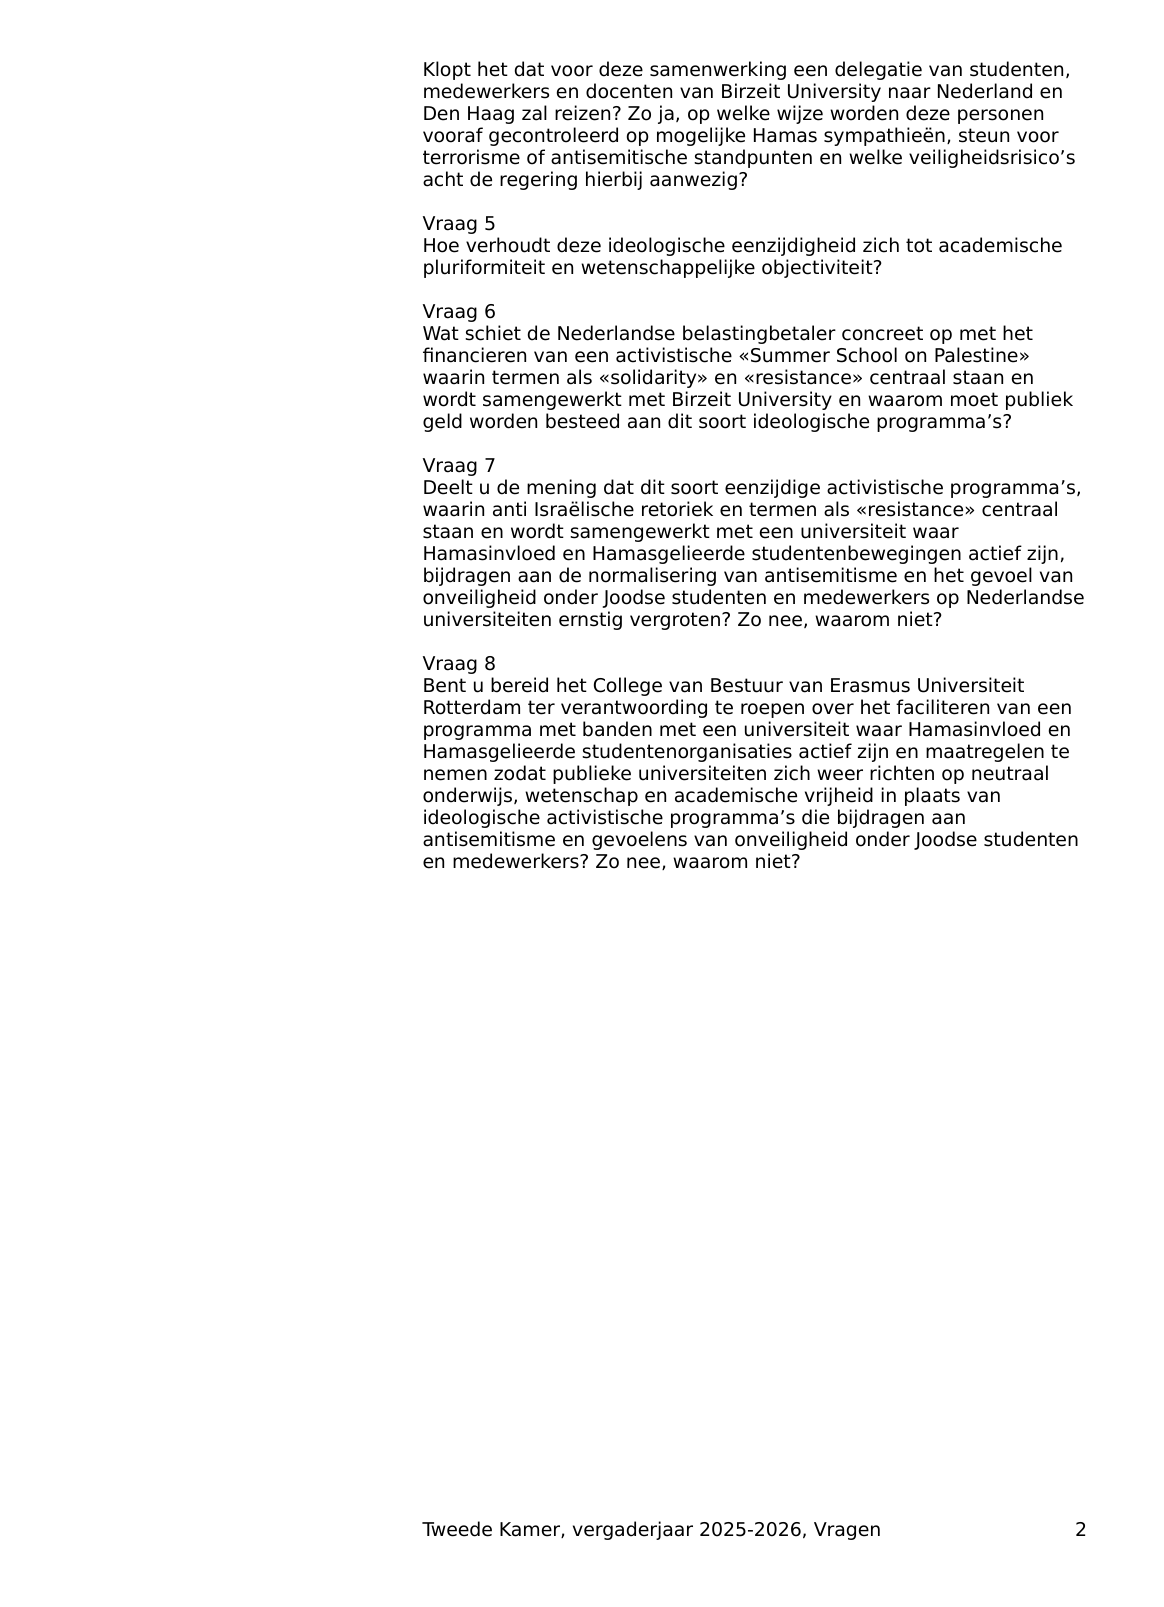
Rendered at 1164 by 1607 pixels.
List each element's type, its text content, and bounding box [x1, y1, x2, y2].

text Deelt u de mening dat dit soort eenzijdige activistische programma’s, waarin anti Israëlische retoriek en termen als «resistance» centraal staan en wordt samengewerkt met een universiteit waar Hamasinvloed en Hamasgelieerde studentenbewegingen actief zijn, bijdragen aan de normalisering van antisemitisme en het gevoel van onveiligheid onder Joodse studenten en medewerkers op Nederlandse universiteiten ernstig vergroten? Zo nee, waarom niet? [422, 477, 1087, 631]
text Vraag 8 [422, 653, 1087, 675]
text Klopt het dat voor deze samenwerking een delegatie van studenten, medewerkers en docenten van Birzeit University naar Nederland en Den Haag zal reizen? Zo ja, op welke wijze worden deze personen vooraf gecontroleerd op mogelijke Hamas sympathieën, steun voor terrorisme of antisemitische standpunten en welke veiligheidsrisico’s acht de regering hierbij aanwezig? [422, 59, 1087, 191]
text Vraag 6 [422, 301, 1087, 323]
text Vraag 7 [422, 455, 1087, 477]
text Vraag 5 [422, 213, 1087, 235]
text Hoe verhoudt deze ideologische eenzijdigheid zich tot academische pluriformiteit en wetenschappelijke objectiviteit? [422, 235, 1087, 279]
text Bent u bereid het College van Bestuur van Erasmus Universiteit Rotterdam ter verantwoording te roepen over het faciliteren van een programma met banden met een universiteit waar Hamasinvloed en Hamasgelieerde studentenorganisaties actief zijn en maatregelen te nemen zodat publieke universiteiten zich weer richten op neutraal onderwijs, wetenschap en academische vrijheid in plaats van ideologische activistische programma’s die bijdragen aan antisemitisme en gevoelens van onveiligheid onder Joodse studenten en medewerkers? Zo nee, waarom niet? [422, 675, 1087, 873]
text Wat schiet de Nederlandse belastingbetaler concreet op met het financieren van een activistische «Summer School on Palestine» waarin termen als «solidarity» en «resistance» centraal staan en wordt samengewerkt met Birzeit University en waarom moet publiek geld worden besteed aan dit soort ideologische programma’s? [422, 323, 1087, 433]
